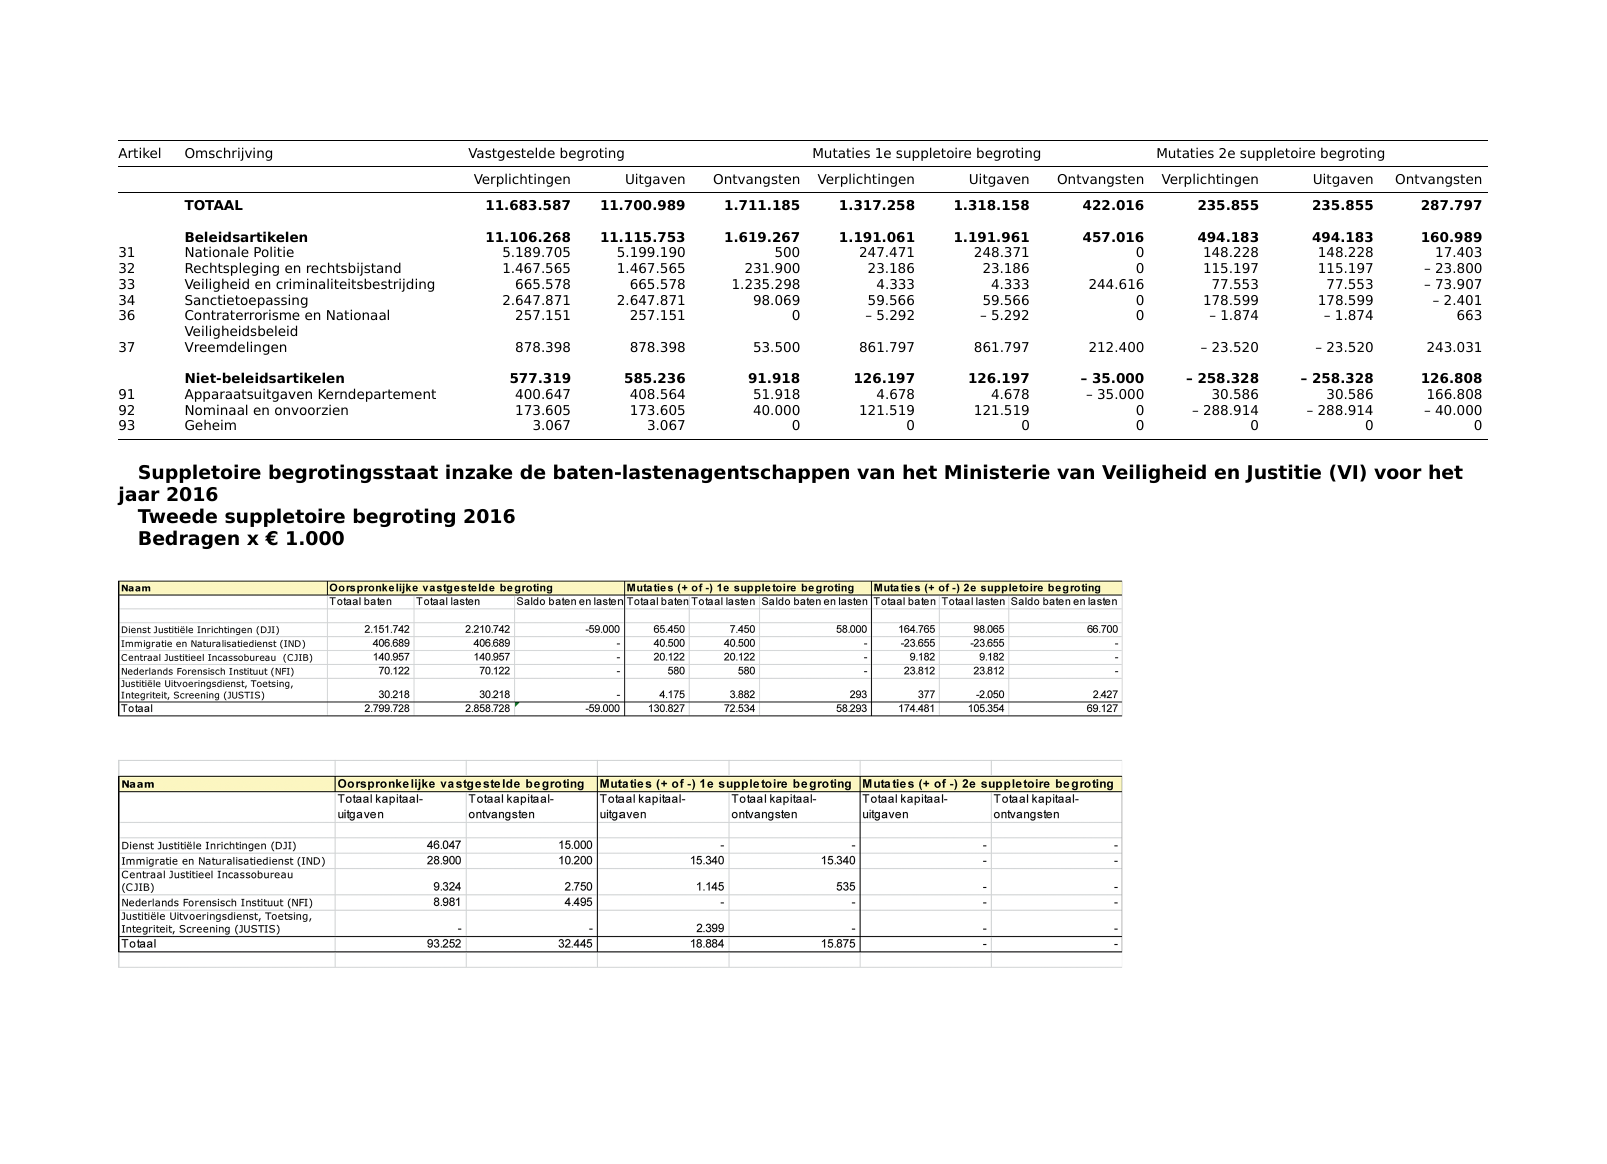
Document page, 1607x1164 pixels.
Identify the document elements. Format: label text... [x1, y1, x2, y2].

table_cell 173.605 [577, 403, 691, 418]
table_cell 4.678 [921, 387, 1035, 402]
table_cell [1265, 214, 1379, 229]
table_cell [118, 193, 178, 214]
picture [118, 572, 1123, 968]
table_cell [118, 355, 178, 371]
table_cell – 258.328 [1150, 371, 1265, 387]
table_cell 1.317.258 [806, 193, 921, 214]
table_cell 148.228 [1265, 245, 1379, 261]
table_cell 4.333 [921, 277, 1035, 292]
table_cell 577.319 [462, 371, 577, 387]
table_cell 243.031 [1379, 340, 1488, 355]
table_cell [806, 214, 921, 229]
table_cell 0 [1035, 293, 1150, 308]
table_cell Nationale Politie [179, 245, 462, 261]
table_cell 11.106.268 [462, 230, 577, 245]
table_cell 77.553 [1150, 277, 1265, 292]
table_cell Verplichtingen [806, 167, 921, 192]
table_cell 0 [1035, 418, 1150, 439]
table_cell 0 [1035, 403, 1150, 418]
table_cell – 288.914 [1265, 403, 1379, 418]
table_cell 861.797 [806, 340, 921, 355]
table_cell 287.797 [1379, 193, 1488, 214]
table_cell 1.619.267 [691, 230, 806, 245]
table_cell 126.808 [1379, 371, 1488, 387]
table_cell Ontvangsten [1035, 167, 1150, 192]
table_cell 585.236 [577, 371, 691, 387]
table_cell Verplichtingen [1150, 167, 1265, 192]
table_cell [1150, 214, 1265, 229]
table_cell 235.855 [1150, 193, 1265, 214]
table_cell 178.599 [1265, 293, 1379, 308]
table_cell 500 [691, 245, 806, 261]
table_cell 212.400 [1035, 340, 1150, 355]
table_cell 98.069 [691, 293, 806, 308]
table_cell Uitgaven [1265, 167, 1379, 192]
table_cell 457.016 [1035, 230, 1150, 245]
table_cell Apparaatsuitgaven Kerndepartement [179, 387, 462, 402]
table_cell 30.586 [1150, 387, 1265, 402]
table_cell 33 [118, 277, 178, 292]
table_cell 115.197 [1150, 261, 1265, 277]
table_cell [1379, 214, 1488, 229]
table_header Artikel [118, 141, 178, 166]
table_cell 1.191.061 [806, 230, 921, 245]
table_cell [1379, 355, 1488, 371]
table_cell TOTAAL [179, 193, 462, 214]
table_cell 59.566 [806, 293, 921, 308]
table_cell – 40.000 [1379, 403, 1488, 418]
table_cell 665.578 [462, 277, 577, 292]
table_cell – 1.874 [1265, 308, 1379, 339]
table_cell 1.318.158 [921, 193, 1035, 214]
table_cell 32 [118, 261, 178, 277]
table_cell 173.605 [462, 403, 577, 418]
table_cell Verplichtingen [462, 167, 577, 192]
table_cell Niet-beleidsartikelen [179, 371, 462, 387]
table_cell Geheim [179, 418, 462, 439]
text Bedragen x € 1.000 [118, 528, 1488, 550]
table_cell Veiligheid en criminaliteitsbestrijding [179, 277, 462, 292]
text Tweede suppletoire begroting 2016 [118, 506, 1488, 528]
table_cell – 23.520 [1265, 340, 1379, 355]
table_cell 121.519 [921, 403, 1035, 418]
table_cell 30.586 [1265, 387, 1379, 402]
table_cell 121.519 [806, 403, 921, 418]
table_cell – 35.000 [1035, 371, 1150, 387]
table_cell [577, 355, 691, 371]
table_cell [118, 230, 178, 245]
table_cell 59.566 [921, 293, 1035, 308]
table_cell 665.578 [577, 277, 691, 292]
table_cell [691, 214, 806, 229]
table_cell 51.918 [691, 387, 806, 402]
table_cell Nominaal en onvoorzien [179, 403, 462, 418]
table_cell 160.989 [1379, 230, 1488, 245]
table_cell 0 [1265, 418, 1379, 439]
table_cell 5.189.705 [462, 245, 577, 261]
table_cell 257.151 [462, 308, 577, 339]
table_cell 31 [118, 245, 178, 261]
table_header Mutaties 2e suppletoire begroting [1150, 141, 1488, 166]
table_cell [1035, 355, 1150, 371]
table_header Mutaties 1e suppletoire begroting [806, 141, 1150, 166]
table_cell 148.228 [1150, 245, 1265, 261]
table_cell Uitgaven [921, 167, 1035, 192]
table_cell 1.235.298 [691, 277, 806, 292]
table_cell 178.599 [1150, 293, 1265, 308]
table_cell 93 [118, 418, 178, 439]
table_cell 0 [1035, 245, 1150, 261]
table_cell 244.616 [1035, 277, 1150, 292]
table_cell 247.471 [806, 245, 921, 261]
table_cell 36 [118, 308, 178, 339]
table_cell Vreemdelingen [179, 340, 462, 355]
table_cell 1.191.961 [921, 230, 1035, 245]
table_cell – 1.874 [1150, 308, 1265, 339]
table_cell 1.467.565 [462, 261, 577, 277]
table_cell 40.000 [691, 403, 806, 418]
table_cell 248.371 [921, 245, 1035, 261]
table_cell 257.151 [577, 308, 691, 339]
table_cell 878.398 [577, 340, 691, 355]
table_cell Ontvangsten [1379, 167, 1488, 192]
table_cell – 258.328 [1265, 371, 1379, 387]
table_cell [462, 214, 577, 229]
table_cell 422.016 [1035, 193, 1150, 214]
table_cell 231.900 [691, 261, 806, 277]
table_cell – 288.914 [1150, 403, 1265, 418]
table_cell 400.647 [462, 387, 577, 402]
table_cell Ontvangsten [691, 167, 806, 192]
table_cell 126.197 [921, 371, 1035, 387]
table_cell 11.700.989 [577, 193, 691, 214]
table_cell [921, 355, 1035, 371]
table_cell 235.855 [1265, 193, 1379, 214]
table_cell 91.918 [691, 371, 806, 387]
table_cell 166.808 [1379, 387, 1488, 402]
table_cell – 73.907 [1379, 277, 1488, 292]
table_cell 663 [1379, 308, 1488, 339]
table_cell 23.186 [921, 261, 1035, 277]
table_cell Contraterrorisme en Nationaal Veiligheidsbeleid [179, 308, 462, 339]
table_cell 53.500 [691, 340, 806, 355]
table_cell Rechtspleging en rechtsbijstand [179, 261, 462, 277]
table_cell 3.067 [577, 418, 691, 439]
table_cell [179, 167, 462, 192]
table_cell 3.067 [462, 418, 577, 439]
table_cell 37 [118, 340, 178, 355]
table_cell [806, 355, 921, 371]
table_cell 23.186 [806, 261, 921, 277]
table_cell 11.115.753 [577, 230, 691, 245]
table_header Vastgestelde begroting [462, 141, 806, 166]
table_cell 34 [118, 293, 178, 308]
table_cell – 23.800 [1379, 261, 1488, 277]
table_cell [179, 214, 462, 229]
table_cell – 35.000 [1035, 387, 1150, 402]
table_cell [118, 167, 178, 192]
table_cell [577, 214, 691, 229]
table_cell 494.183 [1150, 230, 1265, 245]
table_cell [1265, 355, 1379, 371]
table_cell 0 [1150, 418, 1265, 439]
table_cell – 2.401 [1379, 293, 1488, 308]
table_cell 0 [691, 418, 806, 439]
table_cell 0 [921, 418, 1035, 439]
table_cell 0 [691, 308, 806, 339]
table_header Omschrijving [179, 141, 462, 166]
table_cell [118, 214, 178, 229]
table_cell [691, 355, 806, 371]
table_cell 1.711.185 [691, 193, 806, 214]
table_cell 0 [1035, 308, 1150, 339]
table_cell 115.197 [1265, 261, 1379, 277]
table_cell 17.403 [1379, 245, 1488, 261]
table_cell [118, 371, 178, 387]
table_cell 5.199.190 [577, 245, 691, 261]
table_cell Uitgaven [577, 167, 691, 192]
table_cell – 5.292 [806, 308, 921, 339]
table_cell [921, 214, 1035, 229]
table_cell Sanctietoepassing [179, 293, 462, 308]
table_cell [1150, 355, 1265, 371]
table_cell 0 [1035, 261, 1150, 277]
text Suppletoire begrotingsstaat inzake de baten-lastenagentschappen van het Ministerie van Veiligheid en Justitie (VI) voor het jaar 2016 [118, 462, 1488, 506]
table_cell 11.683.587 [462, 193, 577, 214]
table_cell 2.647.871 [577, 293, 691, 308]
table_cell – 5.292 [921, 308, 1035, 339]
table_cell 0 [806, 418, 921, 439]
table_cell 0 [1379, 418, 1488, 439]
table_cell 4.678 [806, 387, 921, 402]
table_cell – 23.520 [1150, 340, 1265, 355]
table_cell 91 [118, 387, 178, 402]
table_cell [1035, 214, 1150, 229]
table_cell 408.564 [577, 387, 691, 402]
table_cell 77.553 [1265, 277, 1379, 292]
table_cell [179, 355, 462, 371]
table_cell 92 [118, 403, 178, 418]
table_cell 126.197 [806, 371, 921, 387]
table_cell Beleidsartikelen [179, 230, 462, 245]
table_cell 2.647.871 [462, 293, 577, 308]
table_cell 878.398 [462, 340, 577, 355]
table_cell 4.333 [806, 277, 921, 292]
table_cell 861.797 [921, 340, 1035, 355]
table_cell 494.183 [1265, 230, 1379, 245]
table_cell [462, 355, 577, 371]
table_cell 1.467.565 [577, 261, 691, 277]
